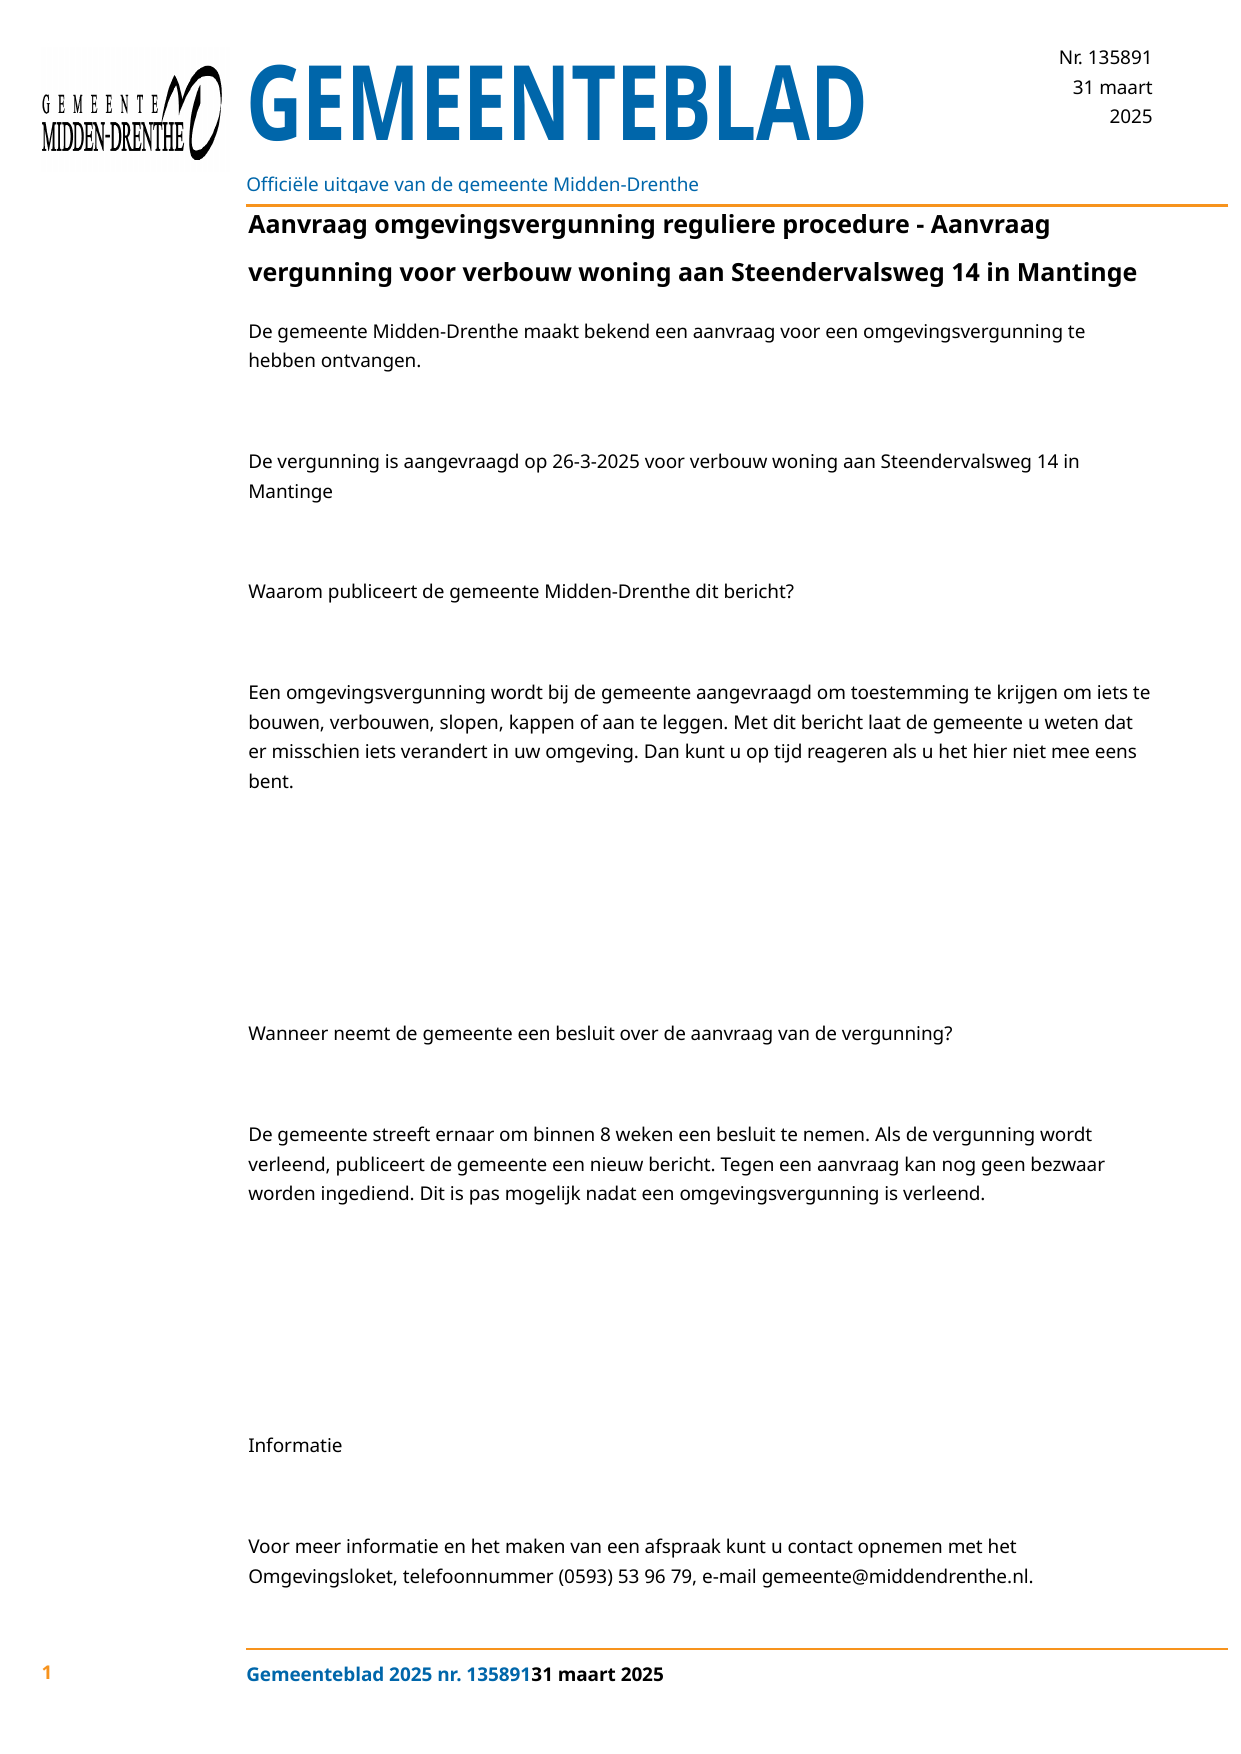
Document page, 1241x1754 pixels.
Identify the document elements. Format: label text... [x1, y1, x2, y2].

text Wanneer neemt de gemeente een besluit over de aanvraag van de vergunning? [248, 1020, 1152, 1046]
text Informatie [248, 1432, 1152, 1458]
text De vergunning is aangevraagd op 26-3-2025 voor verbouw woning aan Steendervalsweg 14 in Mantinge [248, 448, 1152, 504]
text De gemeente streeft ernaar om binnen 8 weken een besluit te nemen. Als de vergunning wordt verleend, publiceert de gemeente een nieuw bericht. Tegen een aanvraag kan nog geen bezwaar worden ingediend. Dit is pas mogelijk nadat een omgevingsvergunning is verleend. [248, 1121, 1152, 1206]
text Waarom publiceert de gemeente Midden-Drenthe dit bericht? [248, 579, 1152, 604]
text De gemeente Midden-Drenthe maakt bekend een aanvraag voor een omgevingsvergunning te hebben ontvangen. [248, 318, 1152, 373]
text Voor meer informatie en het maken van een afspraak kunt u contact opnemen met het Omgevingsloket, telefoonnummer (0593) 53 96 79, e-mail gemeente@middendrenthe.nl. [248, 1533, 1152, 1589]
text Aanvraag omgevingsvergunning reguliere procedure - Aanvraag vergunning voor verbouw woning aan Steendervalsweg 14 in Mantinge [248, 207, 1152, 288]
text Een omgevingsvergunning wordt bij de gemeente aangevraagd om toestemming te krijgen om iets te bouwen, verbouwen, slopen, kappen of aan te leggen. Met dit bericht laat de gemeente u weten dat er misschien iets verandert in uw omgeving. Dan kunt u op tijd reageren als u het hier niet mee eens bent. [248, 679, 1152, 794]
picture [41, 47, 231, 172]
